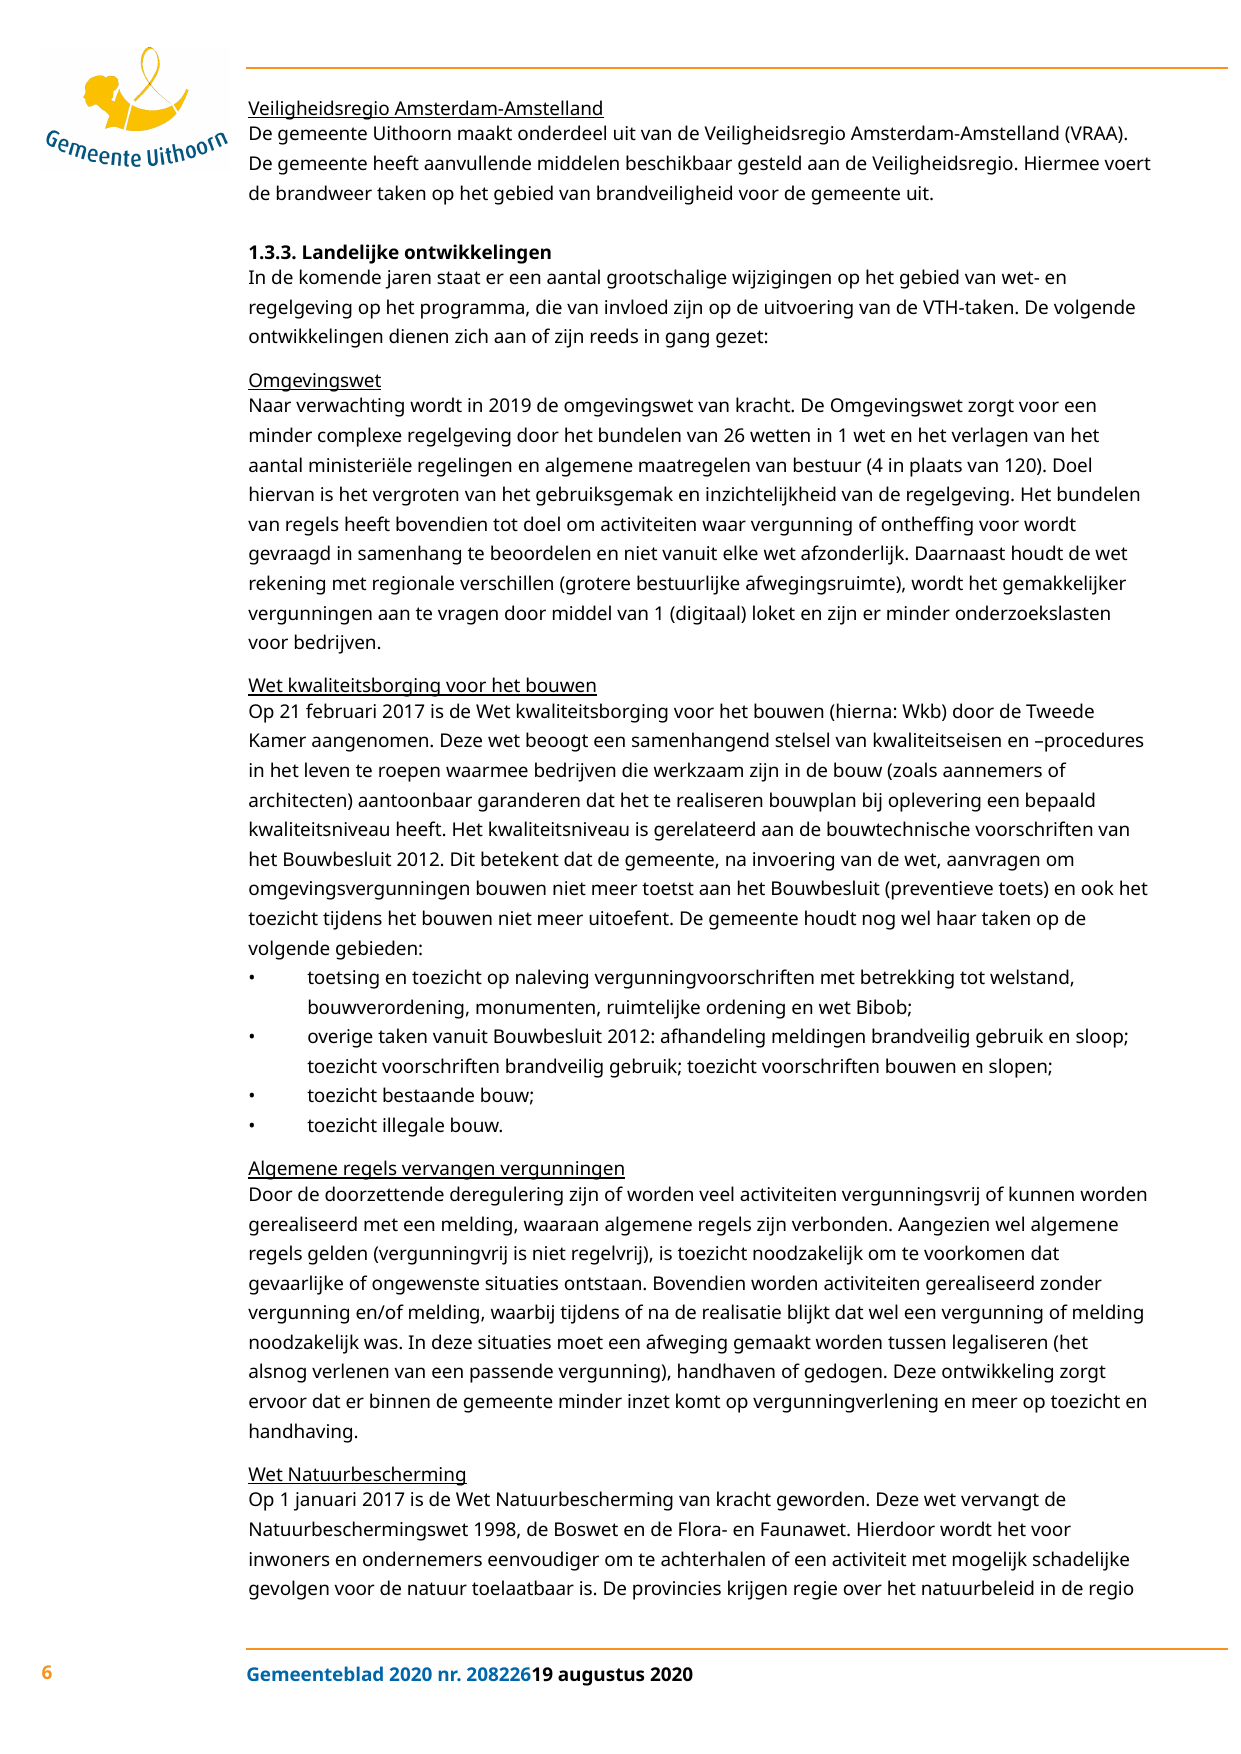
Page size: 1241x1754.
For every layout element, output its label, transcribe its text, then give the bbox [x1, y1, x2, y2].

list toezicht illegale bouw. [248, 1112, 1152, 1138]
text 1.3.3. Landelijke ontwikkelingen [248, 239, 1152, 264]
text Algemene regels vervangen vergunningen [248, 1155, 1152, 1181]
text Wet Natuurbescherming [248, 1461, 1152, 1487]
text Omgevingswet [248, 367, 1152, 393]
text Veiligheidsregio Amsterdam-Amstelland [248, 95, 1152, 121]
text De gemeente Uithoorn maakt onderdeel uit van de Veiligheidsregio Amsterdam-Amstelland (VRAA). De gemeente heeft aanvullende middelen beschikbaar gesteld aan de Veiligheidsregio. Hiermee voert de brandweer taken op het gebied van brandveiligheid voor de gemeente uit. [248, 121, 1152, 205]
text Naar verwachting wordt in 2019 de omgevingswet van kracht. De Omgevingswet zorgt voor een minder complexe regelgeving door het bundelen van 26 wetten in 1 wet en het verlagen van het aantal ministeriële regelingen en algemene maatregelen van bestuur (4 in plaats van 120). Doel hiervan is het vergroten van het gebruiksgemak en inzichtelijkheid van de regelgeving. Het bundelen van regels heeft bovendien tot doel om activiteiten waar vergunning of ontheffing voor wordt gevraagd in samenhang te beoordelen en niet vanuit elke wet afzonderlijk. Daarnaast houdt de wet rekening met regionale verschillen (grotere bestuurlijke afwegingsruimte), wordt het gemakkelijker vergunningen aan te vragen door middel van 1 (digitaal) loket en zijn er minder onderzoekslasten voor bedrijven. [248, 393, 1152, 655]
text Op 1 januari 2017 is de Wet Natuurbescherming van kracht geworden. Deze wet vervangt de Natuurbeschermingswet 1998, de Boswet en de Flora- en Faunawet. Hierdoor wordt het voor inwoners en ondernemers eenvoudiger om te achterhalen of een activiteit met mogelijk schadelijke gevolgen voor de natuur toelaatbaar is. De provincies krijgen regie over het natuurbeleid in de regio [248, 1487, 1152, 1601]
list toezicht bestaande bouw; [248, 1083, 1152, 1108]
picture [41, 47, 231, 172]
text Op 21 februari 2017 is de Wet kwaliteitsborging voor het bouwen (hierna: Wkb) door de Tweede Kamer aangenomen. Deze wet beoogt een samenhangend stelsel van kwaliteitseisen en –procedures in het leven te roepen waarmee bedrijven die werkzaam zijn in de bouw (zoals aannemers of architecten) aantoonbaar garanderen dat het te realiseren bouwplan bij oplevering een bepaald kwaliteitsniveau heeft. Het kwaliteitsniveau is gerelateerd aan de bouwtechnische voorschriften van het Bouwbesluit 2012. Dit betekent dat de gemeente, na invoering van de wet, aanvragen om omgevingsvergunningen bouwen niet meer toetst aan het Bouwbesluit (preventieve toets) en ook het toezicht tijdens het bouwen niet meer uitoefent. De gemeente houdt nog wel haar taken op de volgende gebieden: [248, 698, 1152, 961]
list toetsing en toezicht op naleving vergunningvoorschriften met betrekking tot welstand, bouwverordening, monumenten, ruimtelijke ordening en wet Bibob; [248, 964, 1152, 1020]
text Door de doorzettende deregulering zijn of worden veel activiteiten vergunningsvrij of kunnen worden gerealiseerd met een melding, waaraan algemene regels zijn verbonden. Aangezien wel algemene regels gelden (vergunningvrij is niet regelvrij), is toezicht noodzakelijk om te voorkomen dat gevaarlijke of ongewenste situaties ontstaan. Bovendien worden activiteiten gerealiseerd zonder vergunning en/of melding, waarbij tijdens of na de realisatie blijkt dat wel een vergunning of melding noodzakelijk was. In deze situaties moet een afweging gemaakt worden tussen legaliseren (het alsnog verlenen van een passende vergunning), handhaven of gedogen. Deze ontwikkeling zorgt ervoor dat er binnen de gemeente minder inzet komt op vergunningverlening en meer op toezicht en handhaving. [248, 1181, 1152, 1443]
list overige taken vanuit Bouwbesluit 2012: afhandeling meldingen brandveilig gebruik en sloop; toezicht voorschriften brandveilig gebruik; toezicht voorschriften bouwen en slopen; [248, 1023, 1152, 1079]
text Wet kwaliteitsborging voor het bouwen [248, 672, 1152, 698]
text In de komende jaren staat er een aantal grootschalige wijzigingen op het gebied van wet- en regelgeving op het programma, die van invloed zijn op de uitvoering van de VTH-taken. De volgende ontwikkelingen dienen zich aan of zijn reeds in gang gezet: [248, 264, 1152, 349]
